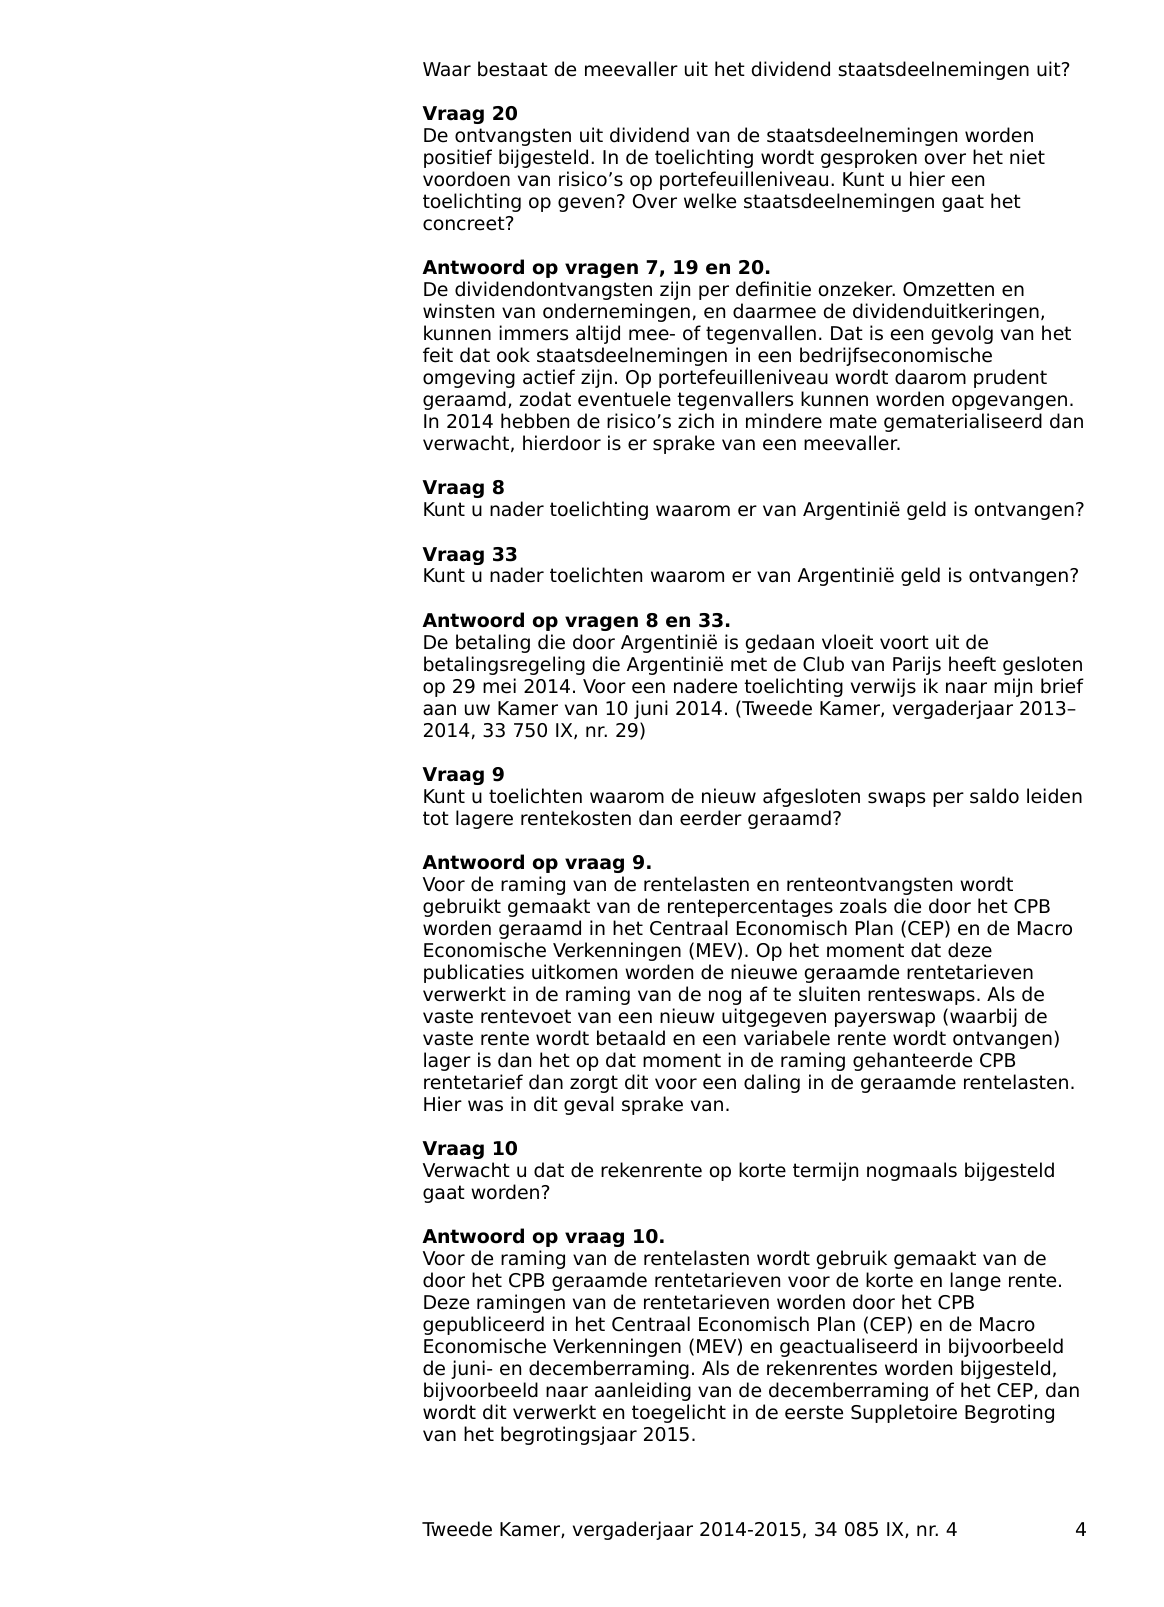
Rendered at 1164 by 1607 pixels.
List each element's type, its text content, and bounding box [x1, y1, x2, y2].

text Kunt u nader toelichten waarom er van Argentinië geld is ontvangen? [422, 565, 1087, 587]
text De dividendontvangsten zijn per definitie onzeker. Omzetten en winsten van ondernemingen, en daarmee de dividenduitkeringen, kunnen immers altijd mee- of tegenvallen. Dat is een gevolg van het feit dat ook staatsdeelnemingen in een bedrijfseconomische omgeving actief zijn. Op portefeuilleniveau wordt daarom prudent geraamd, zodat eventuele tegenvallers kunnen worden opgevangen. In 2014 hebben de risico’s zich in mindere mate gematerialiseerd dan verwacht, hierdoor is er sprake van een meevaller. [422, 279, 1087, 455]
text Voor de raming van de rentelasten wordt gebruik gemaakt van de door het CPB geraamde rentetarieven voor de korte en lange rente. Deze ramingen van de rentetarieven worden door het CPB gepubliceerd in het Centraal Economisch Plan (CEP) en de Macro Economische Verkenningen (MEV) en geactualiseerd in bijvoorbeeld de juni- en decemberraming. Als de rekenrentes worden bijgesteld, bijvoorbeeld naar aanleiding van de decemberraming of het CEP, dan wordt dit verwerkt en toegelicht in de eerste Suppletoire Begroting van het begrotingsjaar 2015. [422, 1248, 1087, 1446]
text Vraag 9 [422, 764, 1087, 786]
text Kunt u toelichten waarom de nieuw afgesloten swaps per saldo leiden tot lagere rentekosten dan eerder geraamd? [422, 786, 1087, 829]
text De betaling die door Argentinië is gedaan vloeit voort uit de betalingsregeling die Argentinië met de Club van Parijs heeft gesloten op 29 mei 2014. Voor een nadere toelichting verwijs ik naar mijn brief aan uw Kamer van 10 juni 2014. (Tweede Kamer, vergaderjaar 2013–2014, 33 750 IX, nr. 29) [422, 632, 1087, 741]
text Vraag 33 [422, 543, 1087, 565]
text Kunt u nader toelichting waarom er van Argentinië geld is ontvangen? [422, 499, 1087, 521]
text Vraag 8 [422, 477, 1087, 499]
text De ontvangsten uit dividend van de staatsdeelnemingen worden positief bijgesteld. In de toelichting wordt gesproken over het niet voordoen van risico’s op portefeuilleniveau. Kunt u hier een toelichting op geven? Over welke staatsdeelnemingen gaat het concreet? [422, 125, 1087, 235]
text Antwoord op vraag 10. [422, 1226, 1087, 1248]
text Vraag 20 [422, 103, 1087, 125]
text Voor de raming van de rentelasten en renteontvangsten wordt gebruikt gemaakt van de rentepercentages zoals die door het CPB worden geraamd in het Centraal Economisch Plan (CEP) en de Macro Economische Verkenningen (MEV). Op het moment dat deze publicaties uitkomen worden de nieuwe geraamde rentetarieven verwerkt in de raming van de nog af te sluiten renteswaps. Als de vaste rentevoet van een nieuw uitgegeven payerswap (waarbij de vaste rente wordt betaald en een variabele rente wordt ontvangen) lager is dan het op dat moment in de raming gehanteerde CPB rentetarief dan zorgt dit voor een daling in de geraamde rentelasten. Hier was in dit geval sprake van. [422, 874, 1087, 1116]
text Antwoord op vraag 9. [422, 852, 1087, 874]
text Antwoord op vragen 7, 19 en 20. [422, 257, 1087, 279]
text Waar bestaat de meevaller uit het dividend staatsdeelnemingen uit? [422, 59, 1087, 81]
text Vraag 10 [422, 1138, 1087, 1160]
text Antwoord op vragen 8 en 33. [422, 609, 1087, 632]
text Verwacht u dat de rekenrente op korte termijn nogmaals bijgesteld gaat worden? [422, 1160, 1087, 1204]
